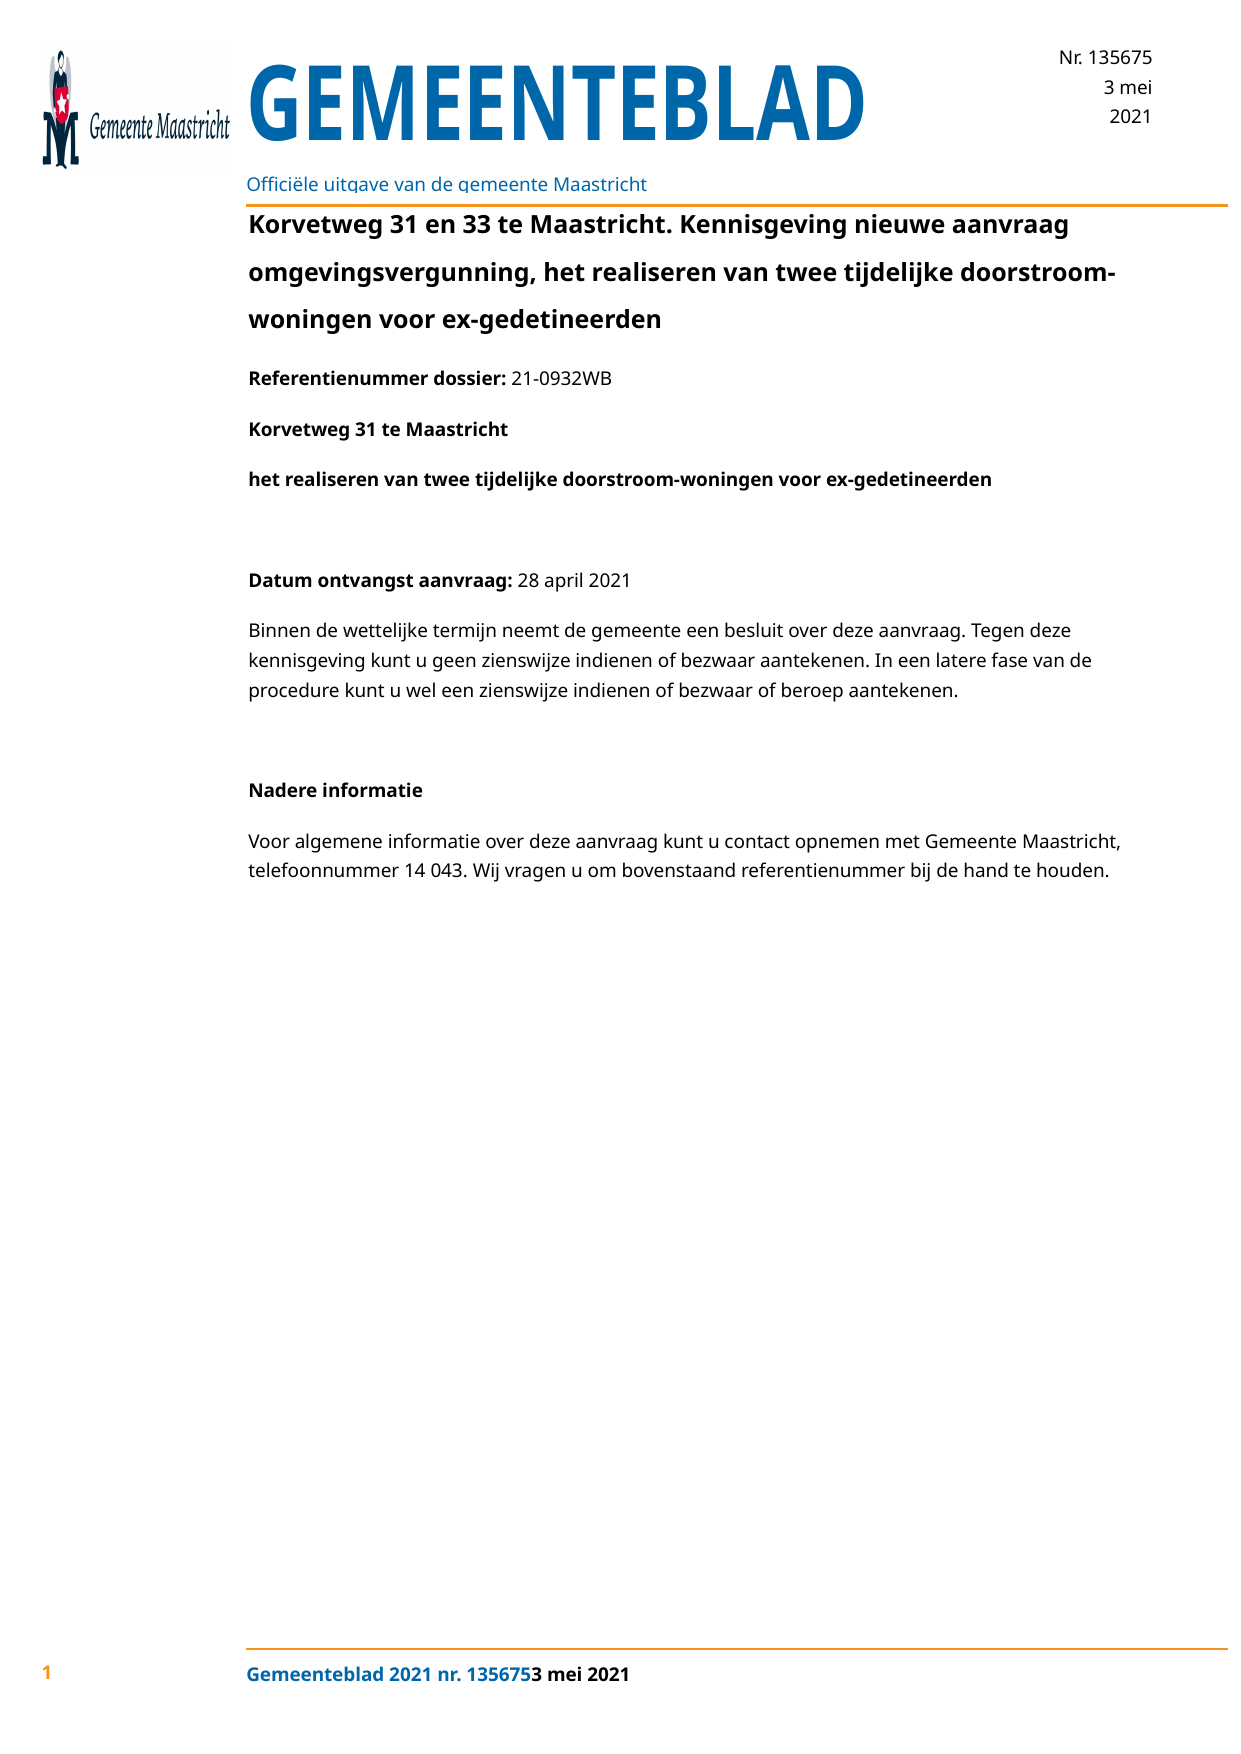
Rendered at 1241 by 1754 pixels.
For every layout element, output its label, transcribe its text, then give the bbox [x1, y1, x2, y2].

text Nadere informatie [248, 778, 1152, 803]
text Voor algemene informatie over deze aanvraag kunt u contact opnemen met Gemeente Maastricht, telefoonnummer 14 043. Wij vragen u om bovenstaand referentienummer bij de hand te houden. [248, 828, 1152, 883]
text Datum ontvangst aanvraag: 28 april 2021 [248, 567, 1152, 593]
text Referentienummer dossier: 21-0932WB [248, 366, 1152, 391]
picture [41, 47, 231, 172]
text het realiseren van twee tijdelijke doorstroom-woningen voor ex-gedetineerden [248, 466, 1152, 492]
text Korvetweg 31 te Maastricht [248, 416, 1152, 442]
text Binnen de wettelijke termijn neemt de gemeente een besluit over deze aanvraag. Tegen deze kennisgeving kunt u geen zienswijze indienen of bezwaar aantekenen. In een latere fase van de procedure kunt u wel een zienswijze indienen of bezwaar of beroep aantekenen. [248, 618, 1152, 702]
text Korvetweg 31 en 33 te Maastricht. Kennisgeving nieuwe aanvraag omgevingsvergunning, het realiseren van twee tijdelijke doorstroom-woningen voor ex-gedetineerden [248, 207, 1152, 336]
